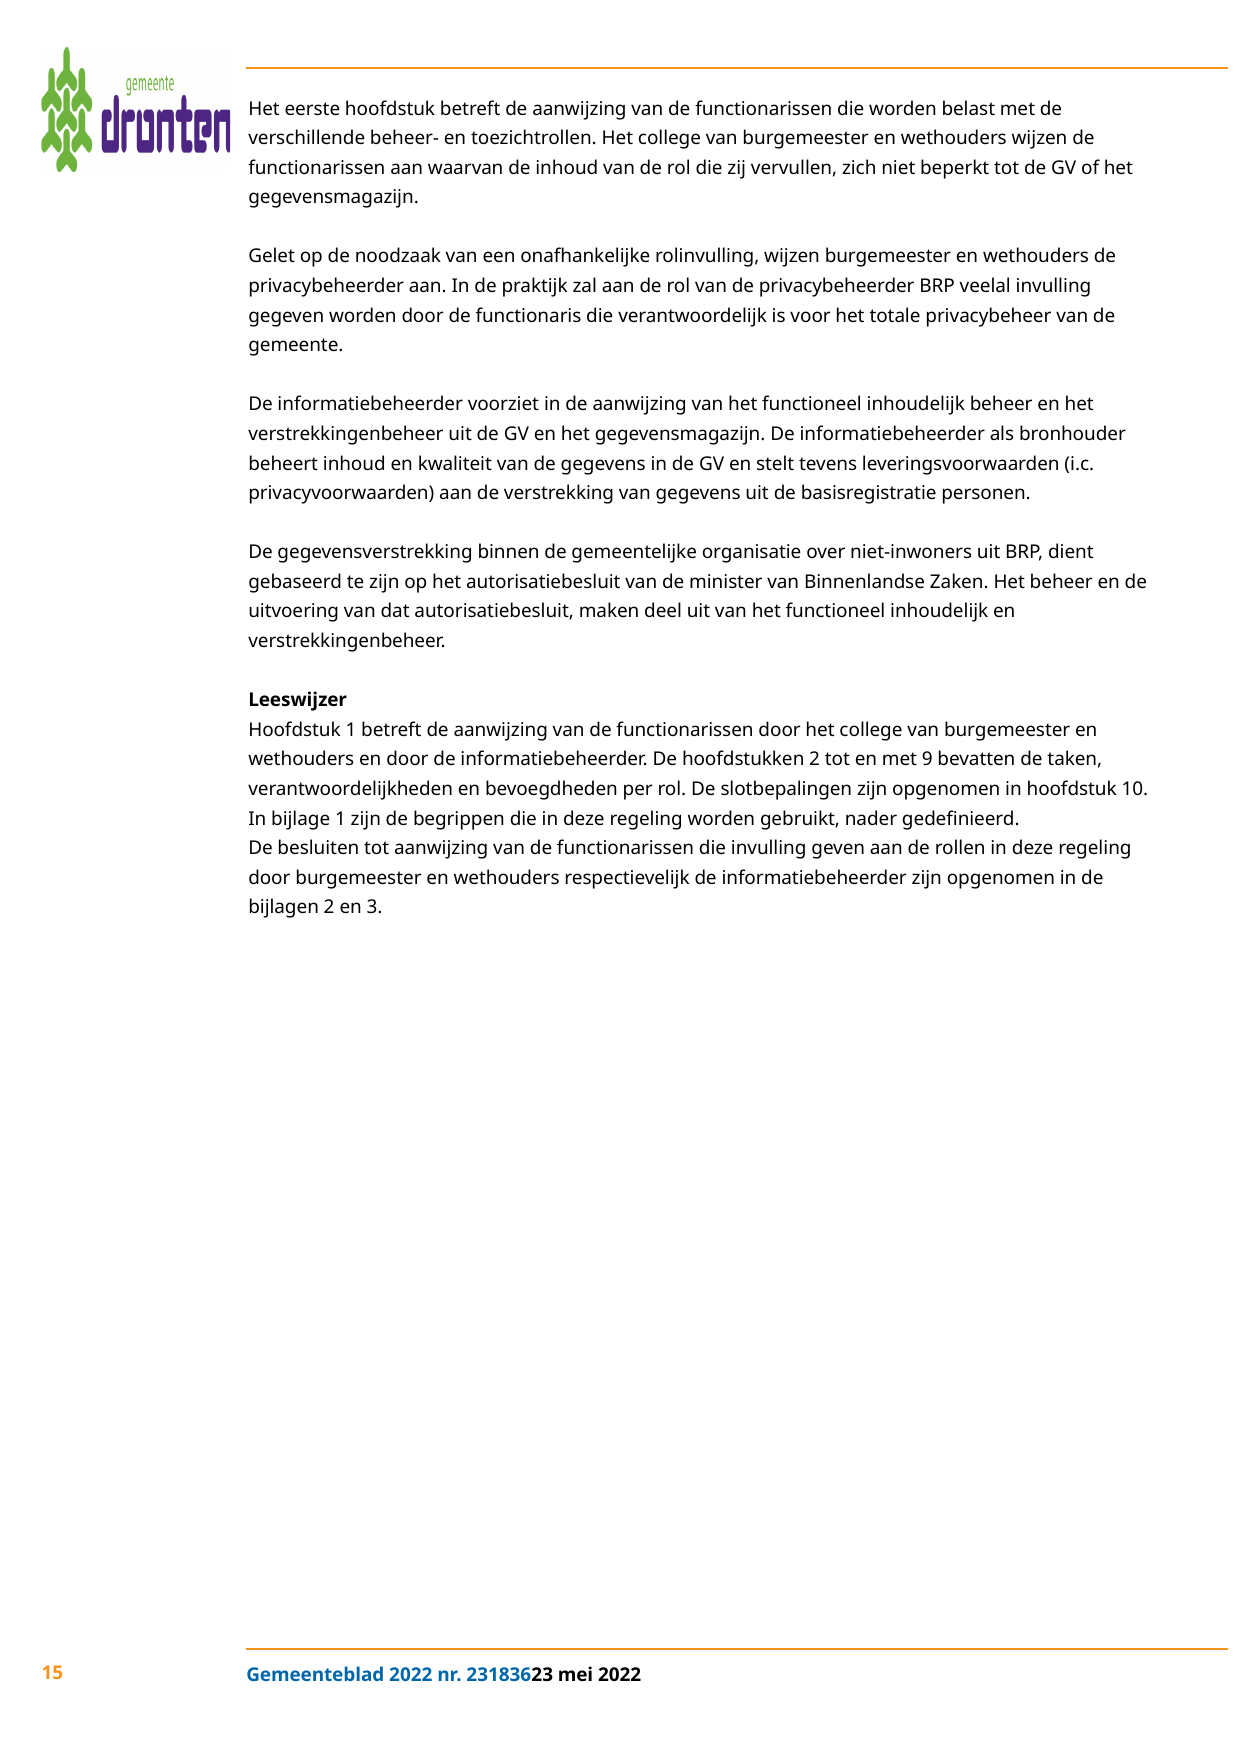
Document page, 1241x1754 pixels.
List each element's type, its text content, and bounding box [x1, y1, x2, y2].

text De gegevensverstrekking binnen de gemeentelijke organisatie over niet-inwoners uit BRP, dient gebaseerd te zijn op het autorisatiebesluit van de minister van Binnenlandse Zaken. Het beheer en de uitvoering van dat autorisatiebesluit, maken deel uit van het functioneel inhoudelijk en verstrekkingenbeheer. [248, 538, 1152, 653]
text Het eerste hoofdstuk betreft de aanwijzing van de functionarissen die worden belast met de verschillende beheer- en toezichtrollen. Het college van burgemeester en wethouders wijzen de functionarissen aan waarvan de inhoud van de rol die zij vervullen, zich niet beperkt tot de GV of het gegevensmagazijn. [248, 95, 1152, 209]
text Gelet op de noodzaak van een onafhankelijke rolinvulling, wijzen burgemeester en wethouders de privacybeheerder aan. In de praktijk zal aan de rol van de privacybeheerder BRP veelal invulling gegeven worden door de functionaris die verantwoordelijk is voor het totale privacybeheer van de gemeente. [248, 243, 1152, 357]
text De informatiebeheerder voorziet in de aanwijzing van het functioneel inhoudelijk beheer en het verstrekkingenbeheer uit de GV en het gegevensmagazijn. De informatiebeheerder als bronhouder beheert inhoud en kwaliteit van de gegevens in de GV en stelt tevens leveringsvoorwaarden (i.c. privacyvoorwaarden) aan de verstrekking van gegevens uit de basisregistratie personen. [248, 391, 1152, 505]
text In bijlage 1 zijn de begrippen die in deze regeling worden gebruikt, nader gedefinieerd. [248, 805, 1152, 831]
text Leeswijzer [248, 686, 1152, 712]
text Hoofdstuk 1 betreft de aanwijzing van de functionarissen door het college van burgemeester en wethouders en door de informatiebeheerder. De hoofdstukken 2 tot en met 9 bevatten de taken, verantwoordelijkheden en bevoegdheden per rol. De slotbepalingen zijn opgenomen in hoofdstuk 10. [248, 716, 1152, 801]
text De besluiten tot aanwijzing van de functionarissen die invulling geven aan de rollen in deze regeling door burgemeester en wethouders respectievelijk de informatiebeheerder zijn opgenomen in de bijlagen 2 en 3. [248, 834, 1152, 919]
picture [41, 47, 231, 172]
